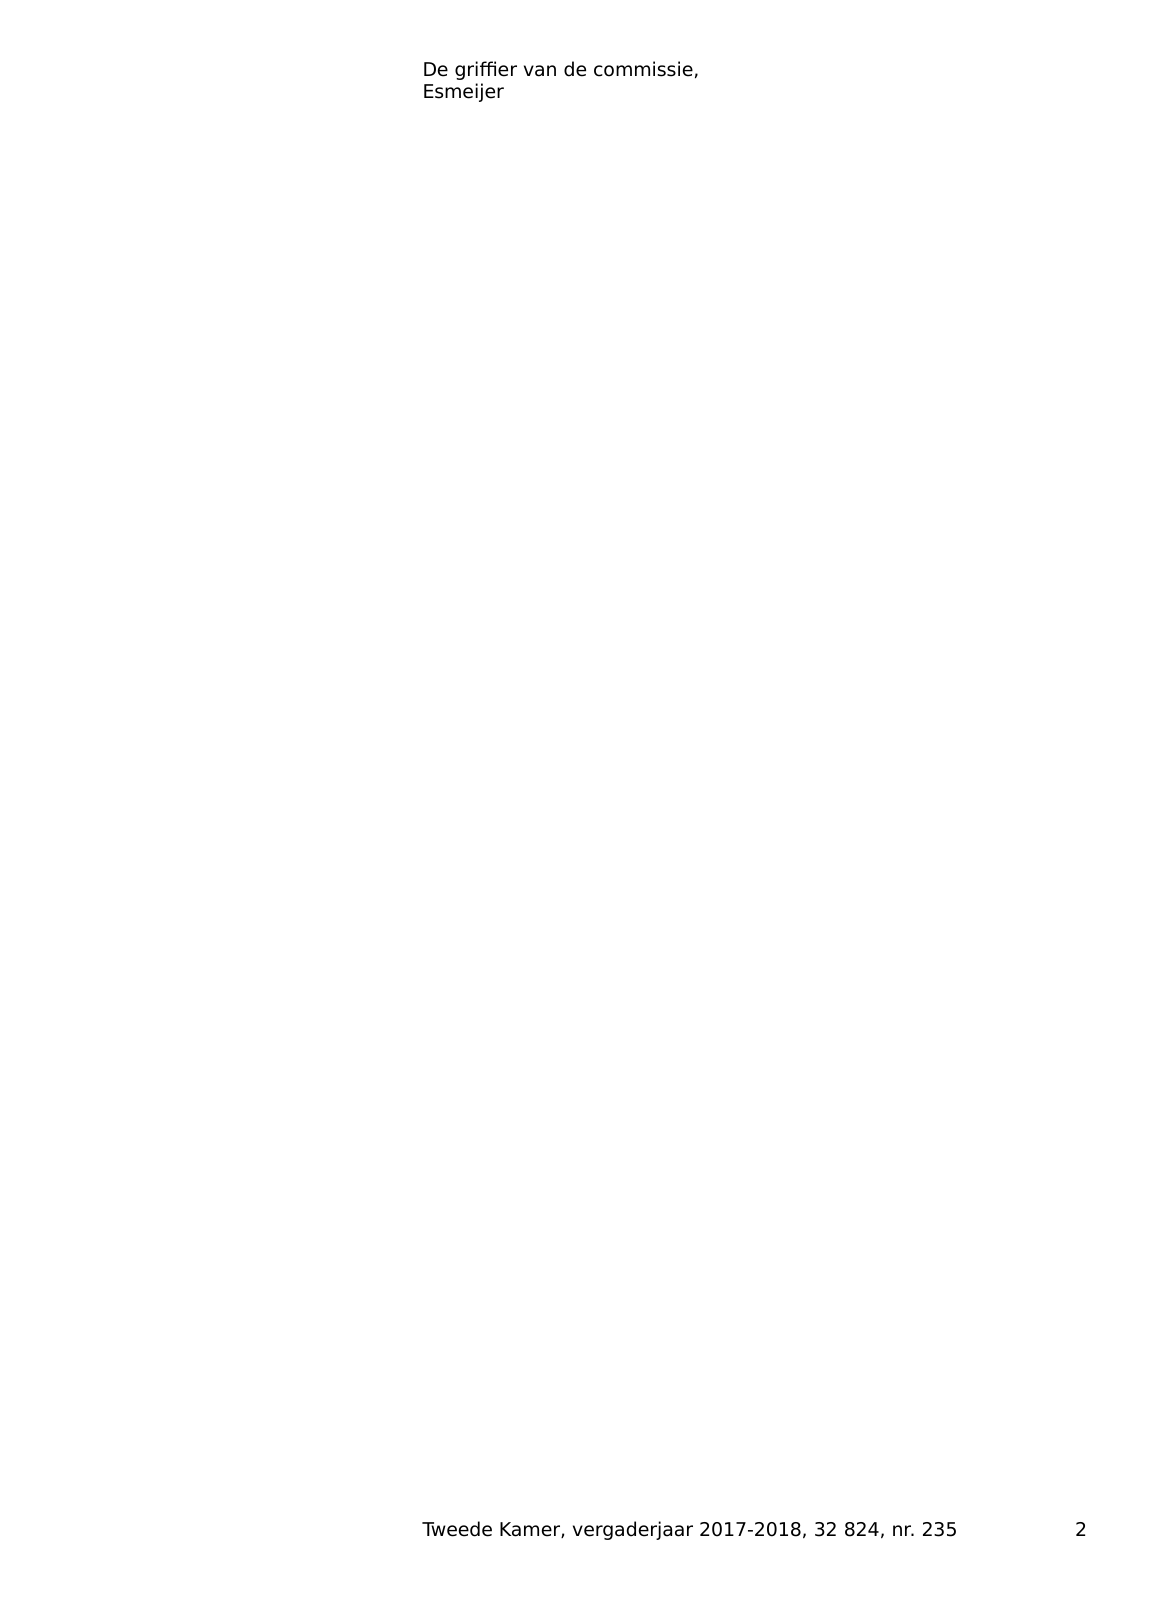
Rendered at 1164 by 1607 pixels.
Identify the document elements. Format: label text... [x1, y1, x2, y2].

text De griffier van de commissie, Esmeijer [422, 59, 1087, 103]
